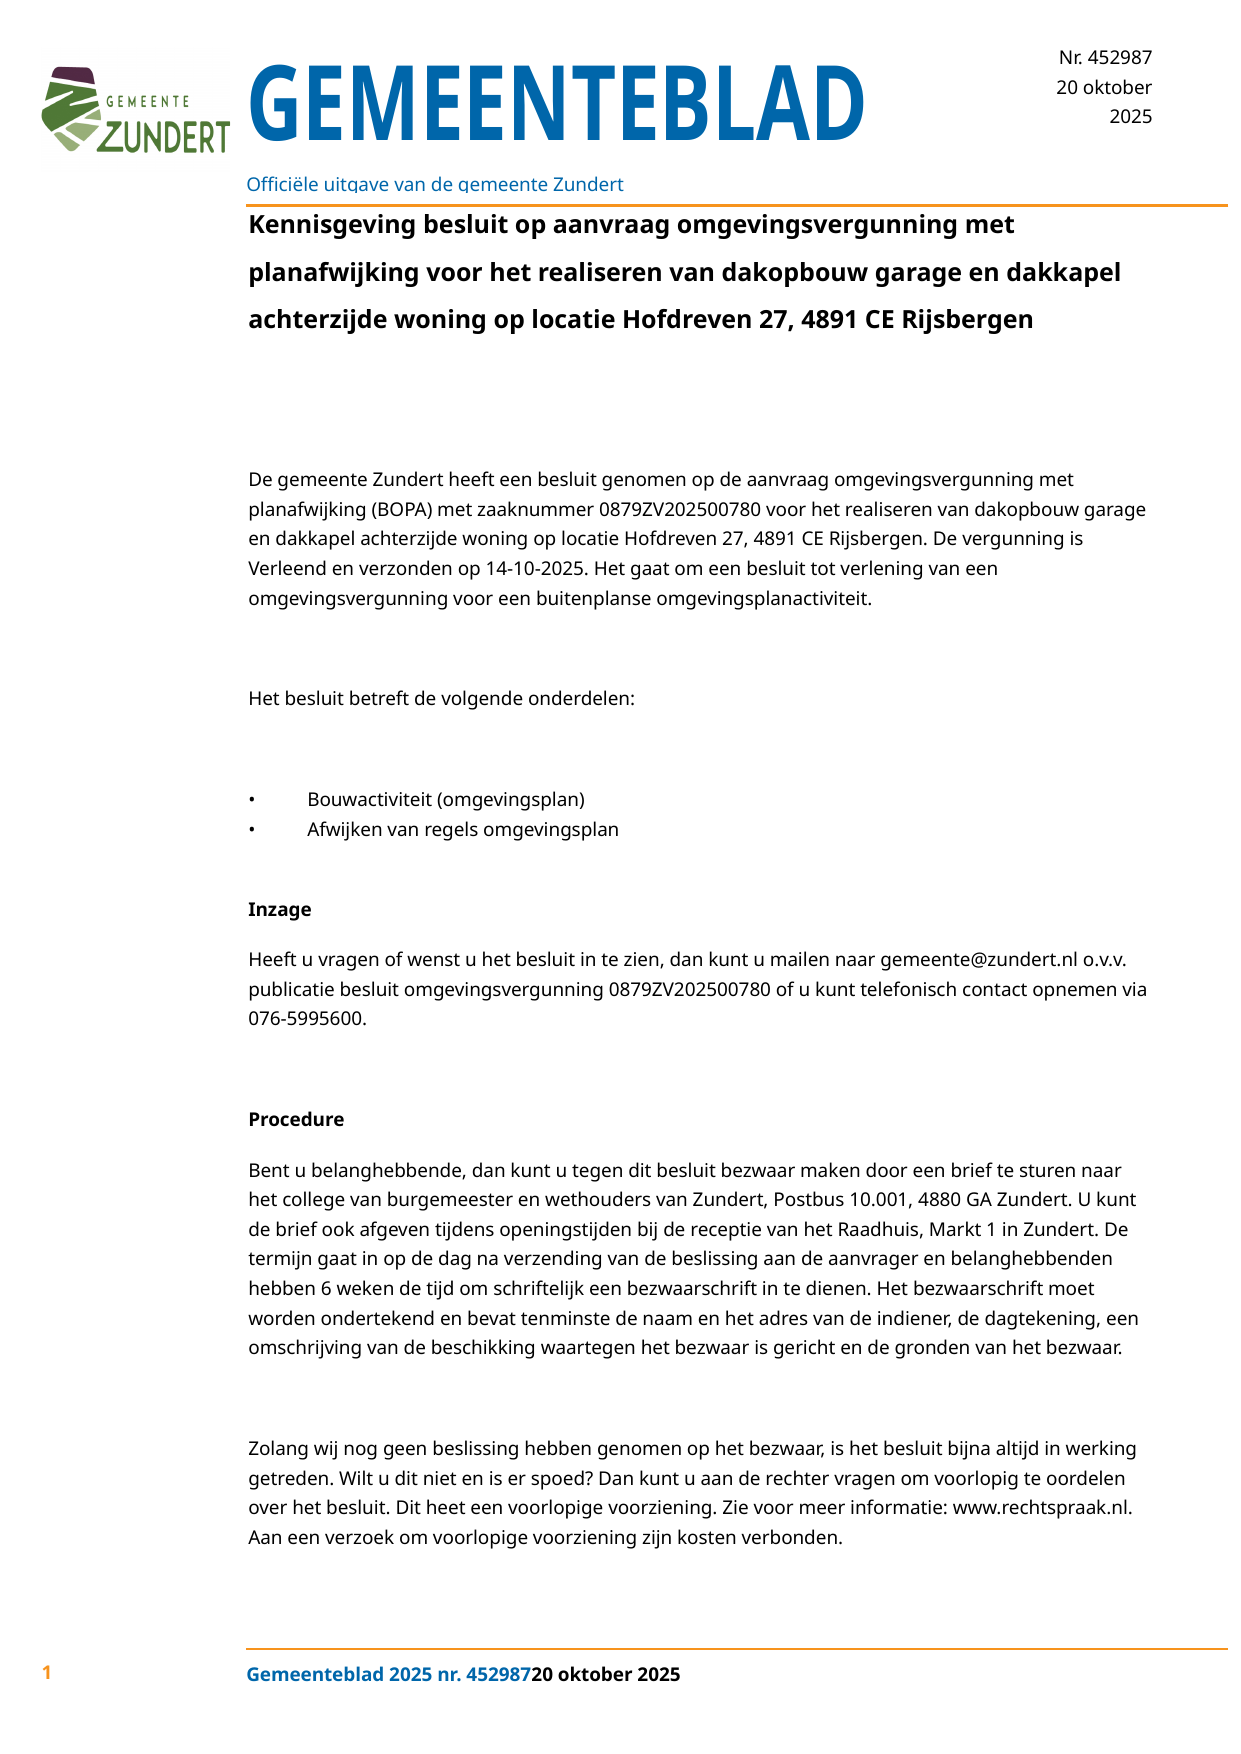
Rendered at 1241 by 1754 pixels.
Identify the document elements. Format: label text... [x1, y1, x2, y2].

text Het besluit betreft de volgende onderdelen: [248, 686, 1152, 711]
text De gemeente Zundert heeft een besluit genomen op de aanvraag omgevingsvergunning met planafwijking (BOPA) met zaaknummer 0879ZV202500780 voor het realiseren van dakopbouw garage en dakkapel achterzijde woning op locatie Hofdreven 27, 4891 CE Rijsbergen. De vergunning is Verleend en verzonden op 14-10-2025. Het gaat om een besluit tot verlening van een omgevingsvergunning voor een buitenplanse omgevingsplanactiviteit. [248, 466, 1152, 610]
text Kennisgeving besluit op aanvraag omgevingsvergunning met planafwijking voor het realiseren van dakopbouw garage en dakkapel achterzijde woning op locatie Hofdreven 27, 4891 CE Rijsbergen [248, 207, 1152, 336]
text Bent u belanghebbende, dan kunt u tegen dit besluit bezwaar maken door een brief te sturen naar het college van burgemeester en wethouders van Zundert, Postbus 10.001, 4880 GA Zundert. U kunt de brief ook afgeven tijdens openingstijden bij de receptie van het Raadhuis, Markt 1 in Zundert. De termijn gaat in op de dag na verzending van de beslissing aan de aanvrager en belanghebbenden hebben 6 weken de tijd om schriftelijk een bezwaarschrift in te dienen. Het bezwaarschrift moet worden ondertekend en bevat tenminste de naam en het adres van de indiener, de dagtekening, een omschrijving van de beschikking waartegen het bezwaar is gericht en de gronden van het bezwaar. [248, 1157, 1152, 1360]
picture [41, 47, 231, 172]
text Inzage [248, 896, 1152, 922]
text Zolang wij nog geen beslissing hebben genomen op het bezwaar, is het besluit bijna altijd in werking getreden. Wilt u dit niet en is er spoed? Dan kunt u aan de rechter vragen om voorlopig te oordelen over het besluit. Dit heet een voorlopige voorziening. Zie voor meer informatie: www.rechtspraak.nl. Aan een verzoek om voorlopige voorziening zijn kosten verbonden. [248, 1435, 1152, 1549]
list Bouwactiviteit (omgevingsplan) [248, 786, 1152, 812]
text Procedure [248, 1106, 1152, 1132]
list Afwijken van regels omgevingsplan [248, 816, 1152, 842]
text Heeft u vragen of wenst u het besluit in te zien, dan kunt u mailen naar gemeente@zundert.nl o.v.v. publicatie besluit omgevingsvergunning 0879ZV202500780 of u kunt telefonisch contact opnemen via 076-5995600. [248, 946, 1152, 1031]
